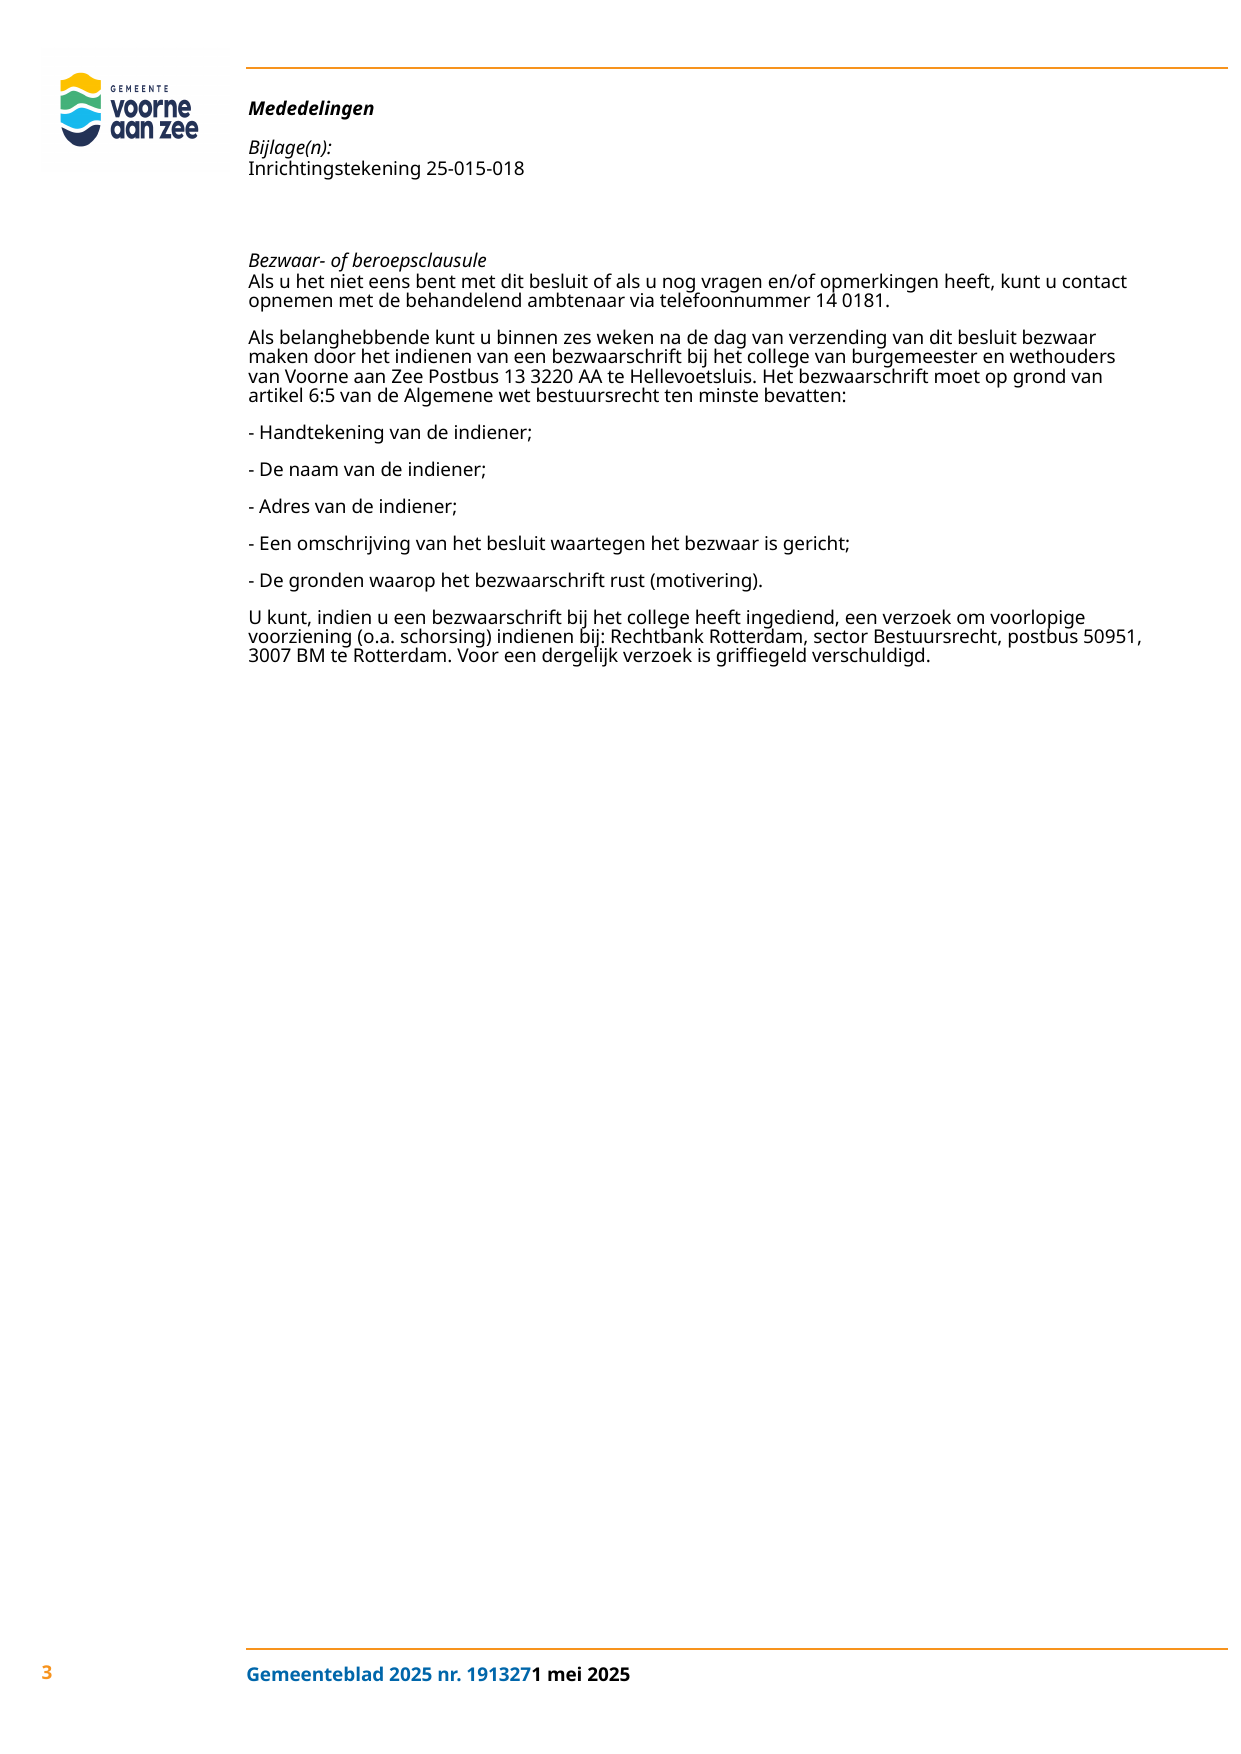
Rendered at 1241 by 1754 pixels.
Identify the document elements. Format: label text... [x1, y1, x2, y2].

text - De gronden waarop het bezwaarschrift rust (motivering). [248, 572, 1152, 591]
text Als u het niet eens bent met dit besluit of als u nog vragen en/of opmerkingen heeft, kunt u contact opnemen met de behandelend ambtenaar via telefoonnummer 14 0181. [248, 273, 1152, 312]
text - Een omschrijving van het besluit waartegen het bezwaar is gericht; [248, 535, 1152, 554]
text Bezwaar- of beroepsclausule [248, 247, 1152, 273]
picture [41, 47, 231, 172]
text Als belanghebbende kunt u binnen zes weken na de dag van verzending van dit besluit bezwaar maken door het indienen van een bezwaarschrift bij het college van burgemeester en wethouders van Voorne aan Zee Postbus 13 3220 AA te Hellevoetsluis. Het bezwaarschrift moet op grond van artikel 6:5 van de Algemene wet bestuursrecht ten minste bevatten: [248, 329, 1152, 406]
text - De naam van de indiener; [248, 461, 1152, 480]
text - Adres van de indiener; [248, 498, 1152, 517]
text Bijlage(n): [248, 134, 1152, 160]
text Inrichtingstekening 25-015-018 [248, 160, 1152, 179]
text Mededelingen [248, 95, 1152, 121]
text - Handtekening van de indiener; [248, 424, 1152, 443]
text U kunt, indien u een bezwaarschrift bij het college heeft ingediend, een verzoek om voorlopige voorziening (o.a. schorsing) indienen bij: Rechtbank Rotterdam, sector Bestuursrecht, postbus 50951, 3007 BM te Rotterdam. Voor een dergelijk verzoek is griffiegeld verschuldigd. [248, 609, 1152, 667]
